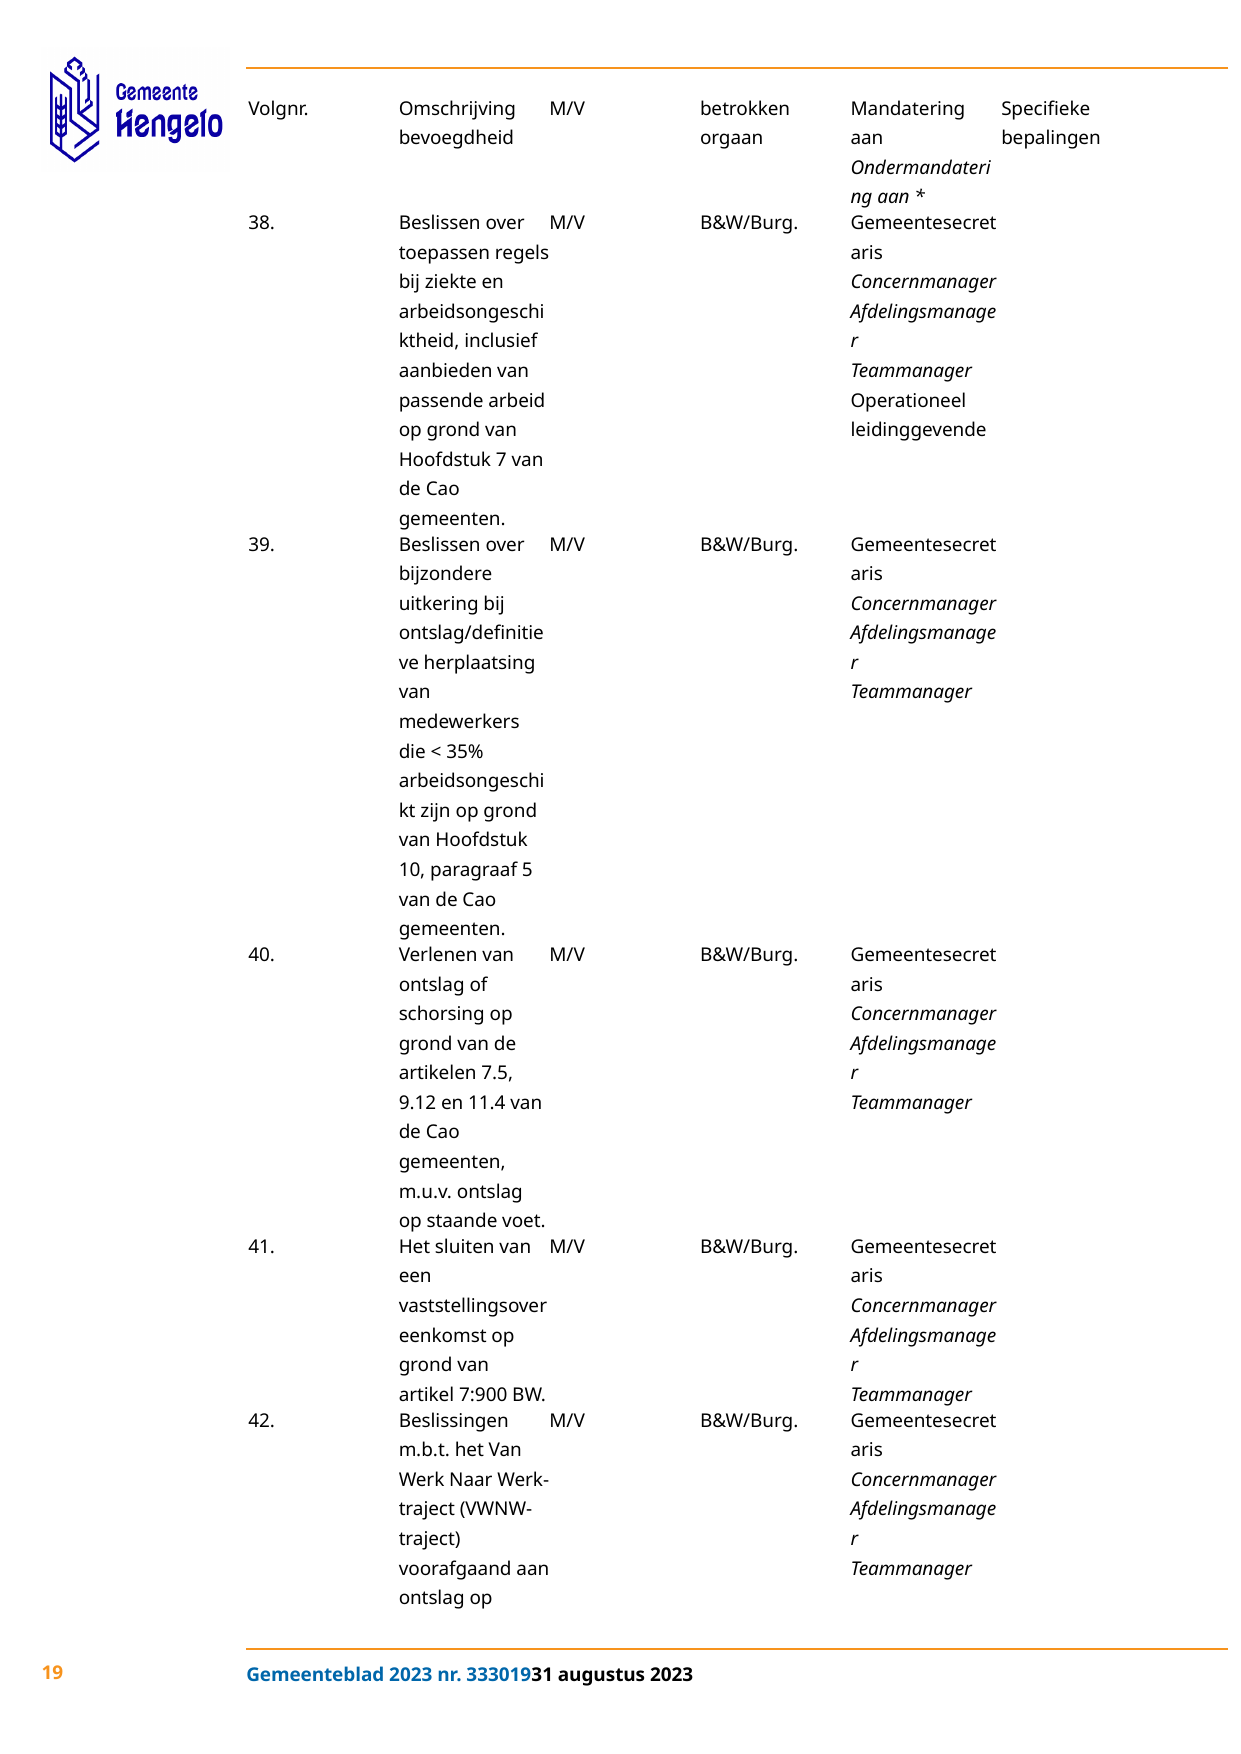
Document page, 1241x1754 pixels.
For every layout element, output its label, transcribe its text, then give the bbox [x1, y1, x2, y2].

table_header Omschrijving bevoegdheid [399, 95, 549, 209]
table_cell 38. [248, 209, 398, 531]
table_header Specifieke bepalingen [1001, 95, 1152, 209]
table_cell 40. [248, 941, 398, 1233]
table_cell B&W/Burg. [700, 1233, 850, 1407]
table_cell Gemeentesecretaris Concernmanager Afdelingsmanager Teammanager [850, 1233, 1001, 1407]
table_cell B&W/Burg. [700, 1407, 850, 1610]
table_cell Beslissen over bijzondere uitkering bij ontslag/definitieve herplaatsing van medewerkers die < 35% arbeidsongeschikt zijn op grond van Hoofdstuk 10, paragraaf 5 van de Cao gemeenten. [399, 531, 549, 941]
picture [41, 47, 231, 172]
table_cell 42. [248, 1407, 398, 1610]
table_cell Beslissen over toepassen regels bij ziekte en arbeidsongeschiktheid, inclusief aanbieden van passende arbeid op grond van Hoofdstuk 7 van de Cao gemeenten. [399, 209, 549, 531]
table_cell M/V [549, 1233, 700, 1407]
table_cell B&W/Burg. [700, 209, 850, 531]
table_cell M/V [549, 1407, 700, 1610]
table_header Mandatering aan Ondermandatering aan * [850, 95, 1001, 209]
table_cell [1001, 209, 1152, 531]
table_cell Gemeentesecretaris Concernmanager Afdelingsmanager Teammanager Operationeel leidinggevende [850, 209, 1001, 531]
table_cell [1001, 1233, 1152, 1407]
table_cell Gemeentesecretaris Concernmanager Afdelingsmanager Teammanager [850, 1407, 1001, 1610]
table_cell Het sluiten van een vaststellingsovereenkomst op grond van artikel 7:900 BW. [399, 1233, 549, 1407]
table_cell M/V [549, 941, 700, 1233]
table_cell Verlenen van ontslag of schorsing op grond van de artikelen 7.5, 9.12 en 11.4 van de Cao gemeenten, m.u.v. ontslag op staande voet. [399, 941, 549, 1233]
table_cell [1001, 941, 1152, 1233]
table_cell 41. [248, 1233, 398, 1407]
table_cell B&W/Burg. [700, 531, 850, 941]
table_cell Beslissingen m.b.t. het Van Werk Naar Werk- traject (VWNW-traject) voorafgaand aan ontslag op [399, 1407, 549, 1610]
table_cell [1001, 1407, 1152, 1610]
table_cell M/V [549, 531, 700, 941]
table_cell M/V [549, 209, 700, 531]
table_cell 39. [248, 531, 398, 941]
table_header Volgnr. [248, 95, 398, 209]
table_header M/V [549, 95, 700, 209]
table_cell B&W/Burg. [700, 941, 850, 1233]
table_cell Gemeentesecretaris Concernmanager Afdelingsmanager Teammanager [850, 531, 1001, 941]
table_cell Gemeentesecretaris Concernmanager Afdelingsmanager Teammanager [850, 941, 1001, 1233]
table_cell [1001, 531, 1152, 941]
table_header betrokken orgaan [700, 95, 850, 209]
